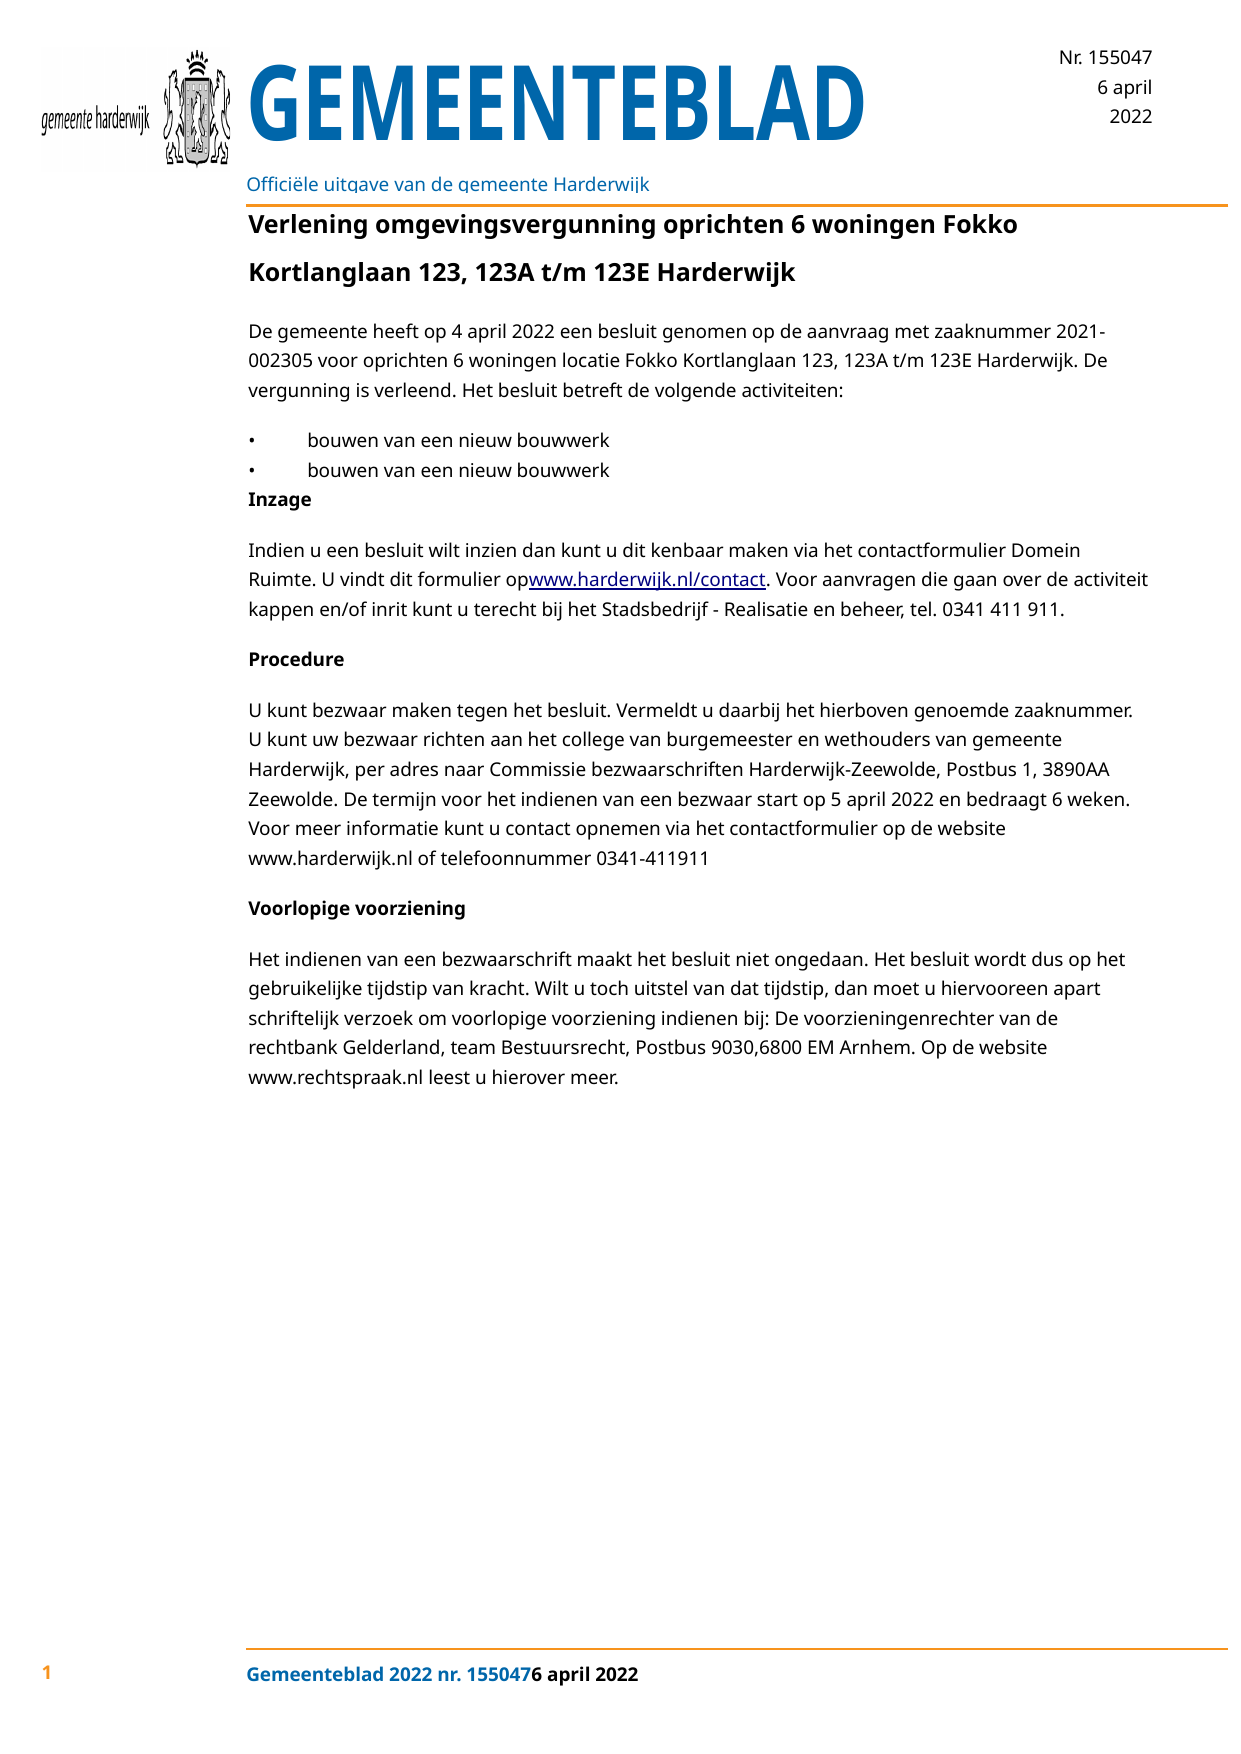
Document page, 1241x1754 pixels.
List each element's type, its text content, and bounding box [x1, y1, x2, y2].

text Procedure [248, 647, 1152, 672]
text Verlening omgevingsvergunning oprichten 6 woningen Fokko Kortlanglaan 123, 123A t/m 123E Harderwijk [248, 207, 1152, 288]
text Inzage [248, 487, 1152, 512]
text De gemeente heeft op 4 april 2022 een besluit genomen op de aanvraag met zaaknummer 2021-002305 voor oprichten 6 woningen locatie Fokko Kortlanglaan 123, 123A t/m 123E Harderwijk. De vergunning is verleend. Het besluit betreft de volgende activiteiten: [248, 318, 1152, 403]
text Voorlopige voorziening [248, 895, 1152, 921]
picture [41, 47, 231, 172]
text Het indienen van een bezwaarschrift maakt het besluit niet ongedaan. Het besluit wordt dus op het gebruikelijke tijdstip van kracht. Wilt u toch uitstel van dat tijdstip, dan moet u hiervooreen apart schriftelijk verzoek om voorlopige voorziening indienen bij: De voorzieningenrechter van de rechtbank Gelderland, team Bestuursrecht, Postbus 9030,6800 EM Arnhem. Op de website www.rechtspraak.nl leest u hierover meer. [248, 946, 1152, 1090]
list bouwen van een nieuw bouwwerk [248, 427, 1152, 453]
text U kunt bezwaar maken tegen het besluit. Vermeldt u daarbij het hierboven genoemde zaaknummer. U kunt uw bezwaar richten aan het college van burgemeester en wethouders van gemeente Harderwijk, per adres naar Commissie bezwaarschriften Harderwijk-Zeewolde, Postbus 1, 3890AA Zeewolde. De termijn voor het indienen van een bezwaar start op 5 april 2022 en bedraagt 6 weken. Voor meer informatie kunt u contact opnemen via het contactformulier op de website www.harderwijk.nl of telefoonnummer 0341-411911 [248, 697, 1152, 871]
list bouwen van een nieuw bouwwerk [248, 457, 1152, 483]
text Indien u een besluit wilt inzien dan kunt u dit kenbaar maken via het contactformulier Domein Ruimte. U vindt dit formulier opwww.harderwijk.nl/contact. Voor aanvragen die gaan over de activiteit kappen en/of inrit kunt u terecht bij het Stadsbedrijf - Realisatie en beheer, tel. 0341 411 911. [248, 537, 1152, 622]
